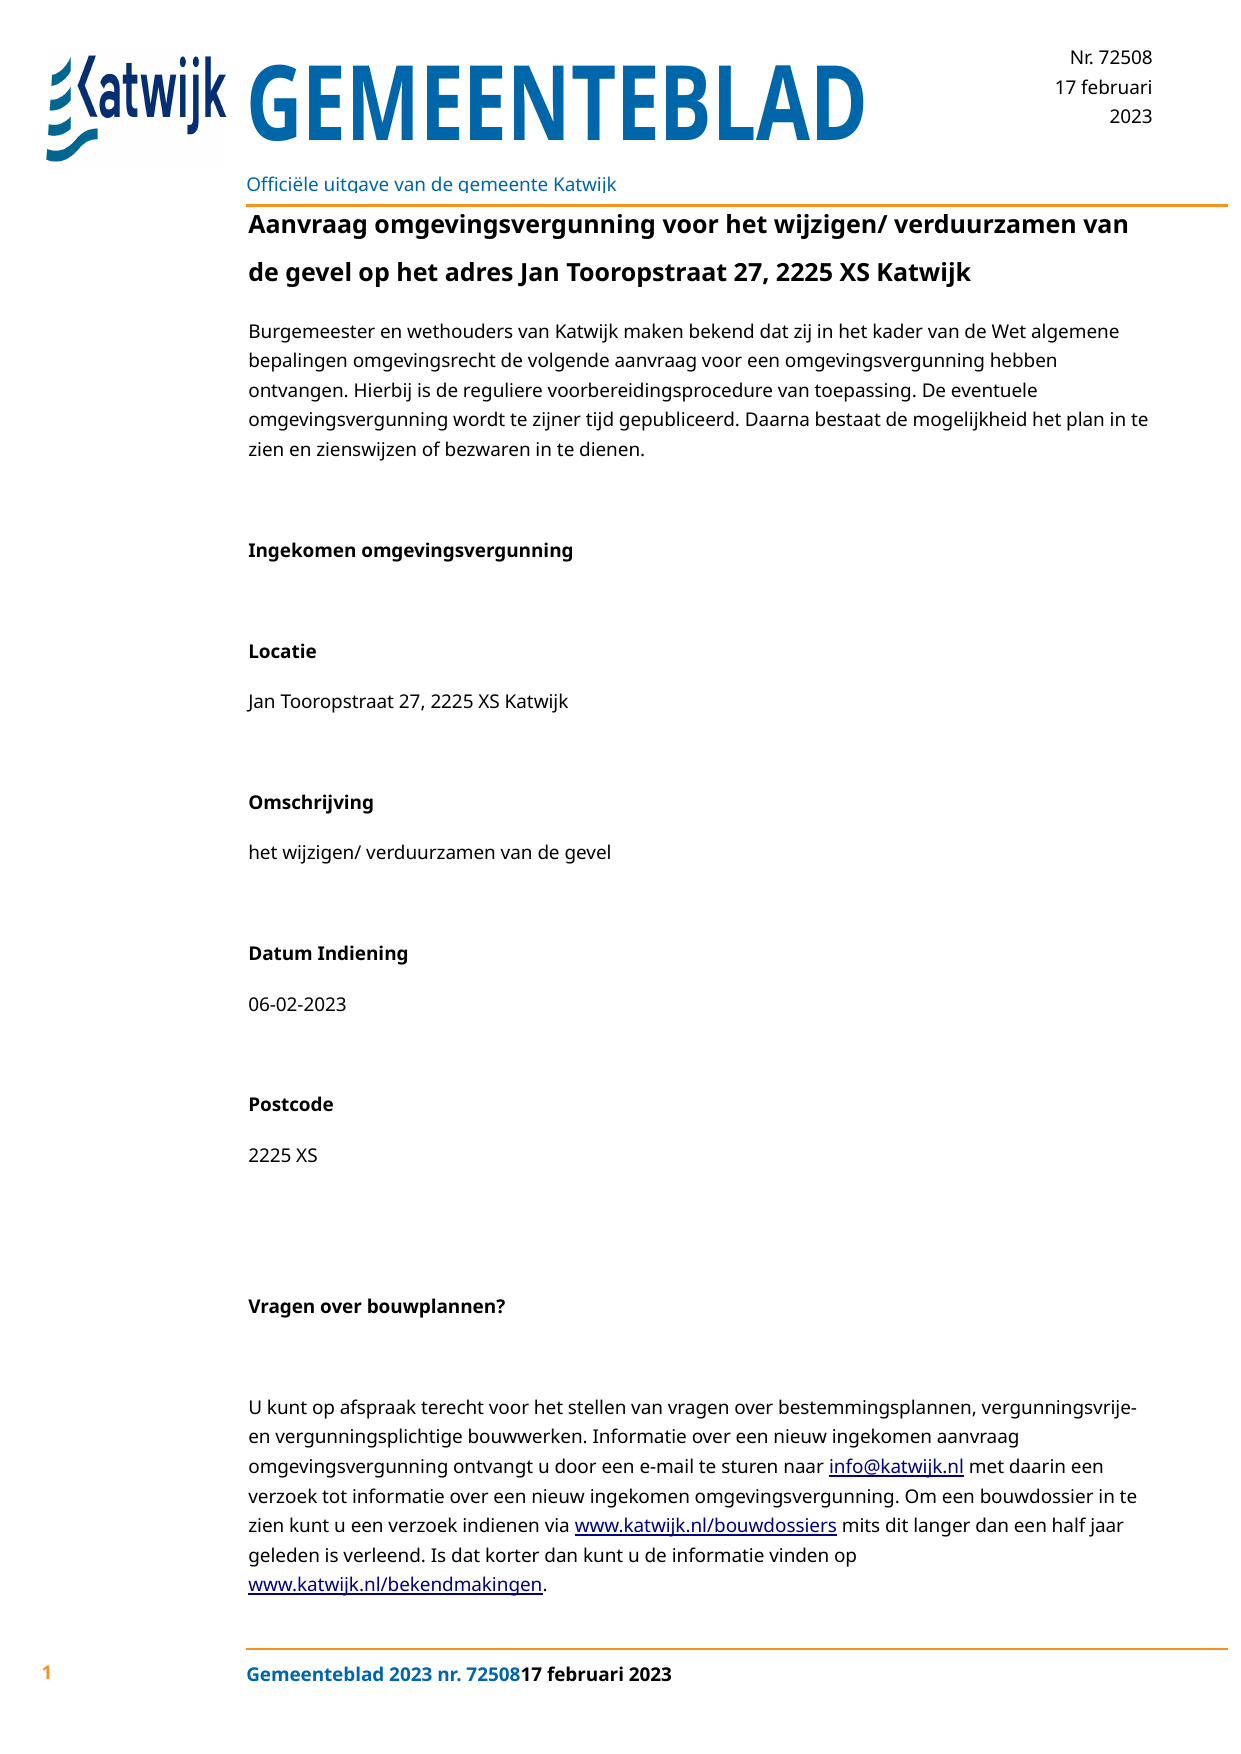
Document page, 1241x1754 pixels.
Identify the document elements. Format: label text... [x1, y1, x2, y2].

text Vragen over bouwplannen? [248, 1293, 1152, 1319]
text Datum Indiening [248, 940, 1152, 966]
picture [41, 47, 231, 172]
text 06-02-2023 [248, 991, 1152, 1017]
text Omschrijving [248, 789, 1152, 815]
text Locatie [248, 638, 1152, 664]
text Ingekomen omgevingsvergunning [248, 537, 1152, 563]
text Postcode [248, 1092, 1152, 1117]
text U kunt op afspraak terecht voor het stellen van vragen over bestemmingsplannen, vergunningsvrije- en vergunningsplichtige bouwwerken. Informatie over een nieuw ingekomen aanvraag omgevingsvergunning ontvangt u door een e-mail te sturen naar info@katwijk.nl met daarin een verzoek tot informatie over een nieuw ingekomen omgevingsvergunning. Om een bouwdossier in te zien kunt u een verzoek indienen via www.katwijk.nl/bouwdossiers mits dit langer dan een half jaar geleden is verleend. Is dat korter dan kunt u de informatie vinden op www.katwijk.nl/bekendmakingen. [248, 1394, 1152, 1597]
text Jan Tooropstraat 27, 2225 XS Katwijk [248, 688, 1152, 714]
text Aanvraag omgevingsvergunning voor het wijzigen/ verduurzamen van de gevel op het adres Jan Tooropstraat 27, 2225 XS Katwijk [248, 207, 1152, 288]
text het wijzigen/ verduurzamen van de gevel [248, 839, 1152, 865]
text Burgemeester en wethouders van Katwijk maken bekend dat zij in het kader van de Wet algemene bepalingen omgevingsrecht de volgende aanvraag voor een omgevingsvergunning hebben ontvangen. Hierbij is de reguliere voorbereidingsprocedure van toepassing. De eventuele omgevingsvergunning wordt te zijner tijd gepubliceerd. Daarna bestaat de mogelijkheid het plan in te zien en zienswijzen of bezwaren in te dienen. [248, 318, 1152, 462]
text 2225 XS [248, 1142, 1152, 1168]
